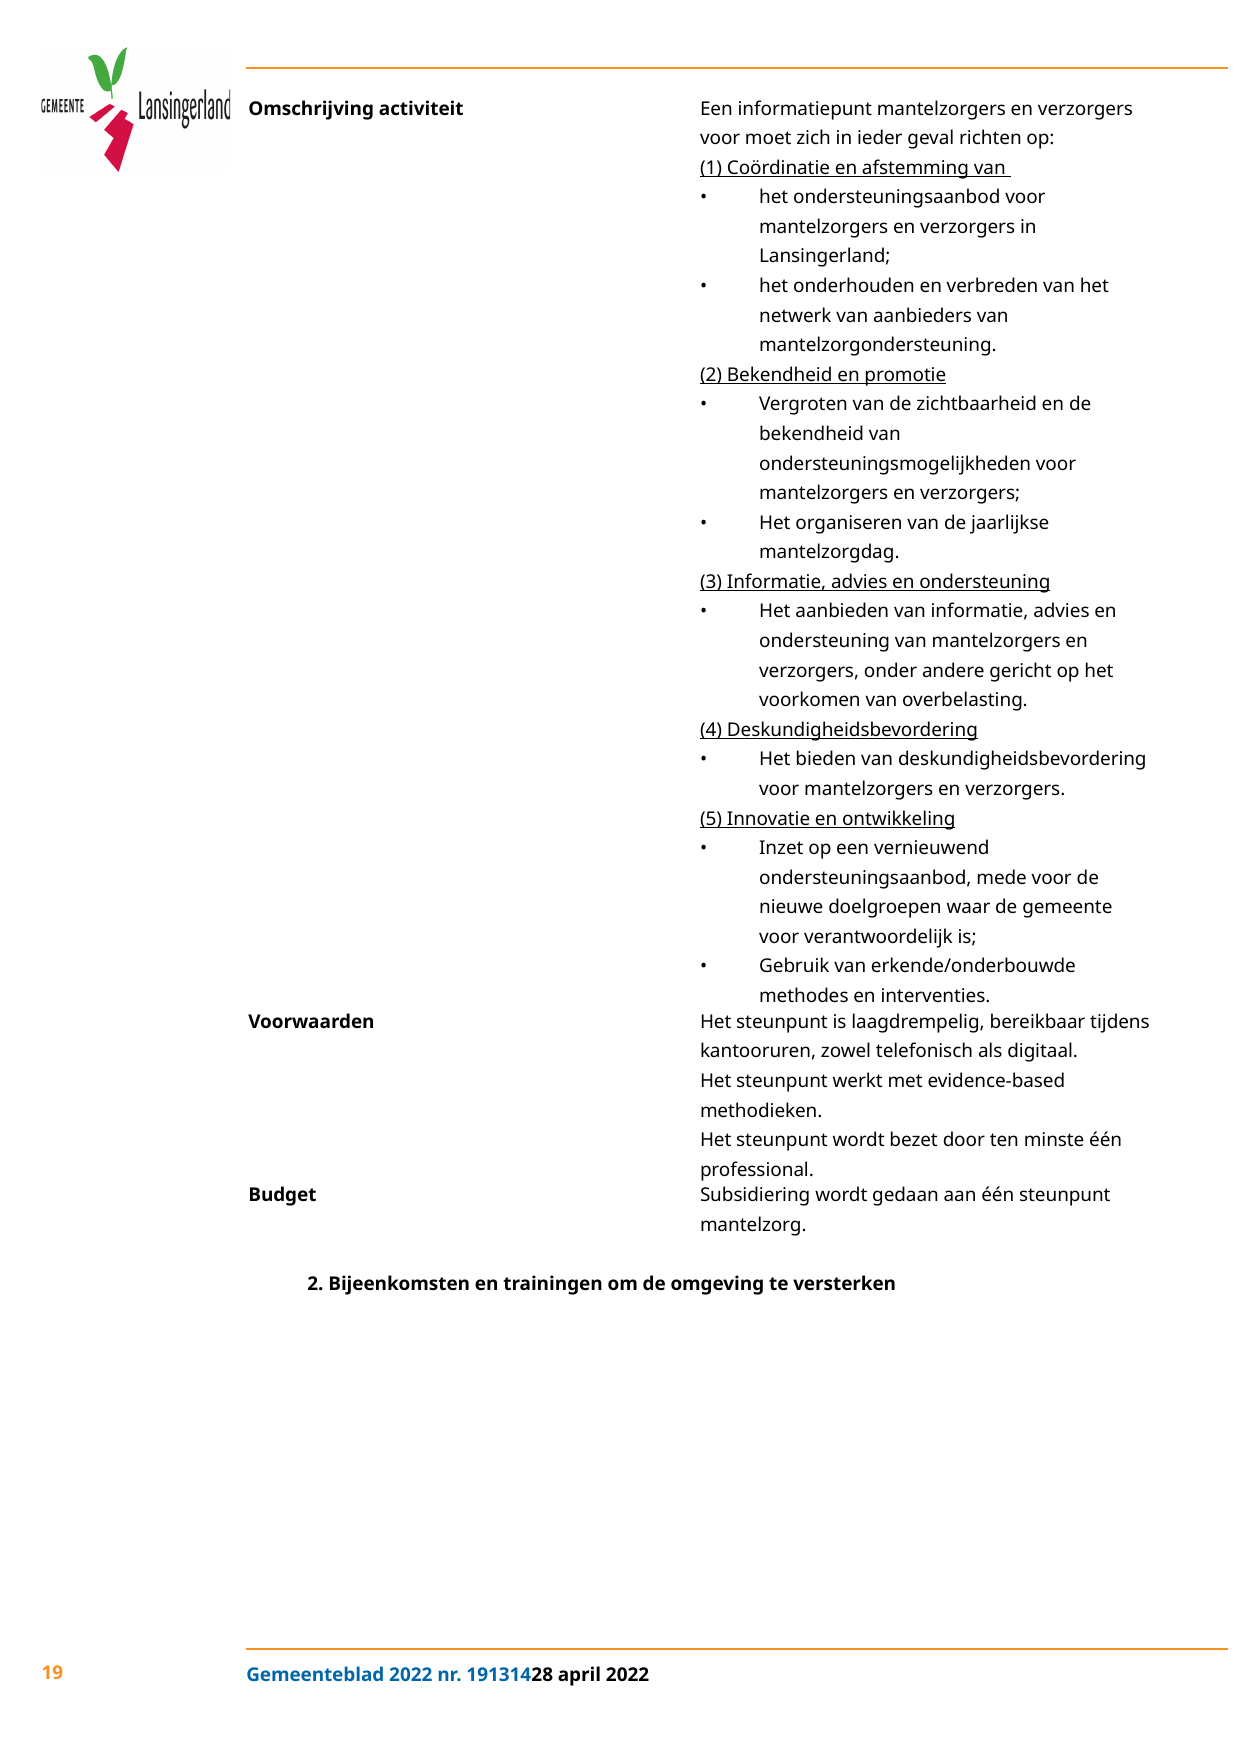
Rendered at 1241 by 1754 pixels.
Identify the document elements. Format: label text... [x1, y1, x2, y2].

table_cell Omschrijving activiteit [248, 95, 700, 1008]
table_cell Budget [248, 1182, 700, 1237]
table_cell Het steunpunt is laagdrempelig, bereikbaar tijdens kantooruren, zowel telefonisch als digitaal. Het steunpunt werkt met evidence-based methodieken. Het steunpunt wordt bezet door ten minste één professional. [700, 1008, 1152, 1182]
table_header 2. Bijeenkomsten en trainingen om de omgeving te versterken [248, 1270, 1152, 1296]
table_cell Een informatiepunt mantelzorgers en verzorgers voor moet zich in ieder geval richten op: (1) Coördinatie en afstemming van het ondersteuningsaanbod voor mantelzorgers en verzorgers in Lansingerland; het onderhouden en verbreden van het netwerk van aanbieders van mantelzorgondersteuning. (2) Bekendheid en promotie Vergroten van de zichtbaarheid en de bekendheid van ondersteuningsmogelijkheden voor mantelzorgers en verzorgers; Het organiseren van de jaarlijkse mantelzorgdag. (3) Informatie, advies en ondersteuning Het aanbieden van informatie, advies en ondersteuning van mantelzorgers en verzorgers, onder andere gericht op het voorkomen van overbelasting. (4) Deskundigheidsbevordering Het bieden van deskundigheidsbevordering voor mantelzorgers en verzorgers. (5) Innovatie en ontwikkeling Inzet op een vernieuwend ondersteuningsaanbod, mede voor de nieuwe doelgroepen waar de gemeente voor verantwoordelijk is; Gebruik van erkende/onderbouwde methodes en interventies. [700, 95, 1152, 1008]
table_cell Voorwaarden [248, 1008, 700, 1182]
picture [41, 47, 231, 172]
table_cell Subsidiering wordt gedaan aan één steunpunt mantelzorg. [700, 1182, 1152, 1237]
